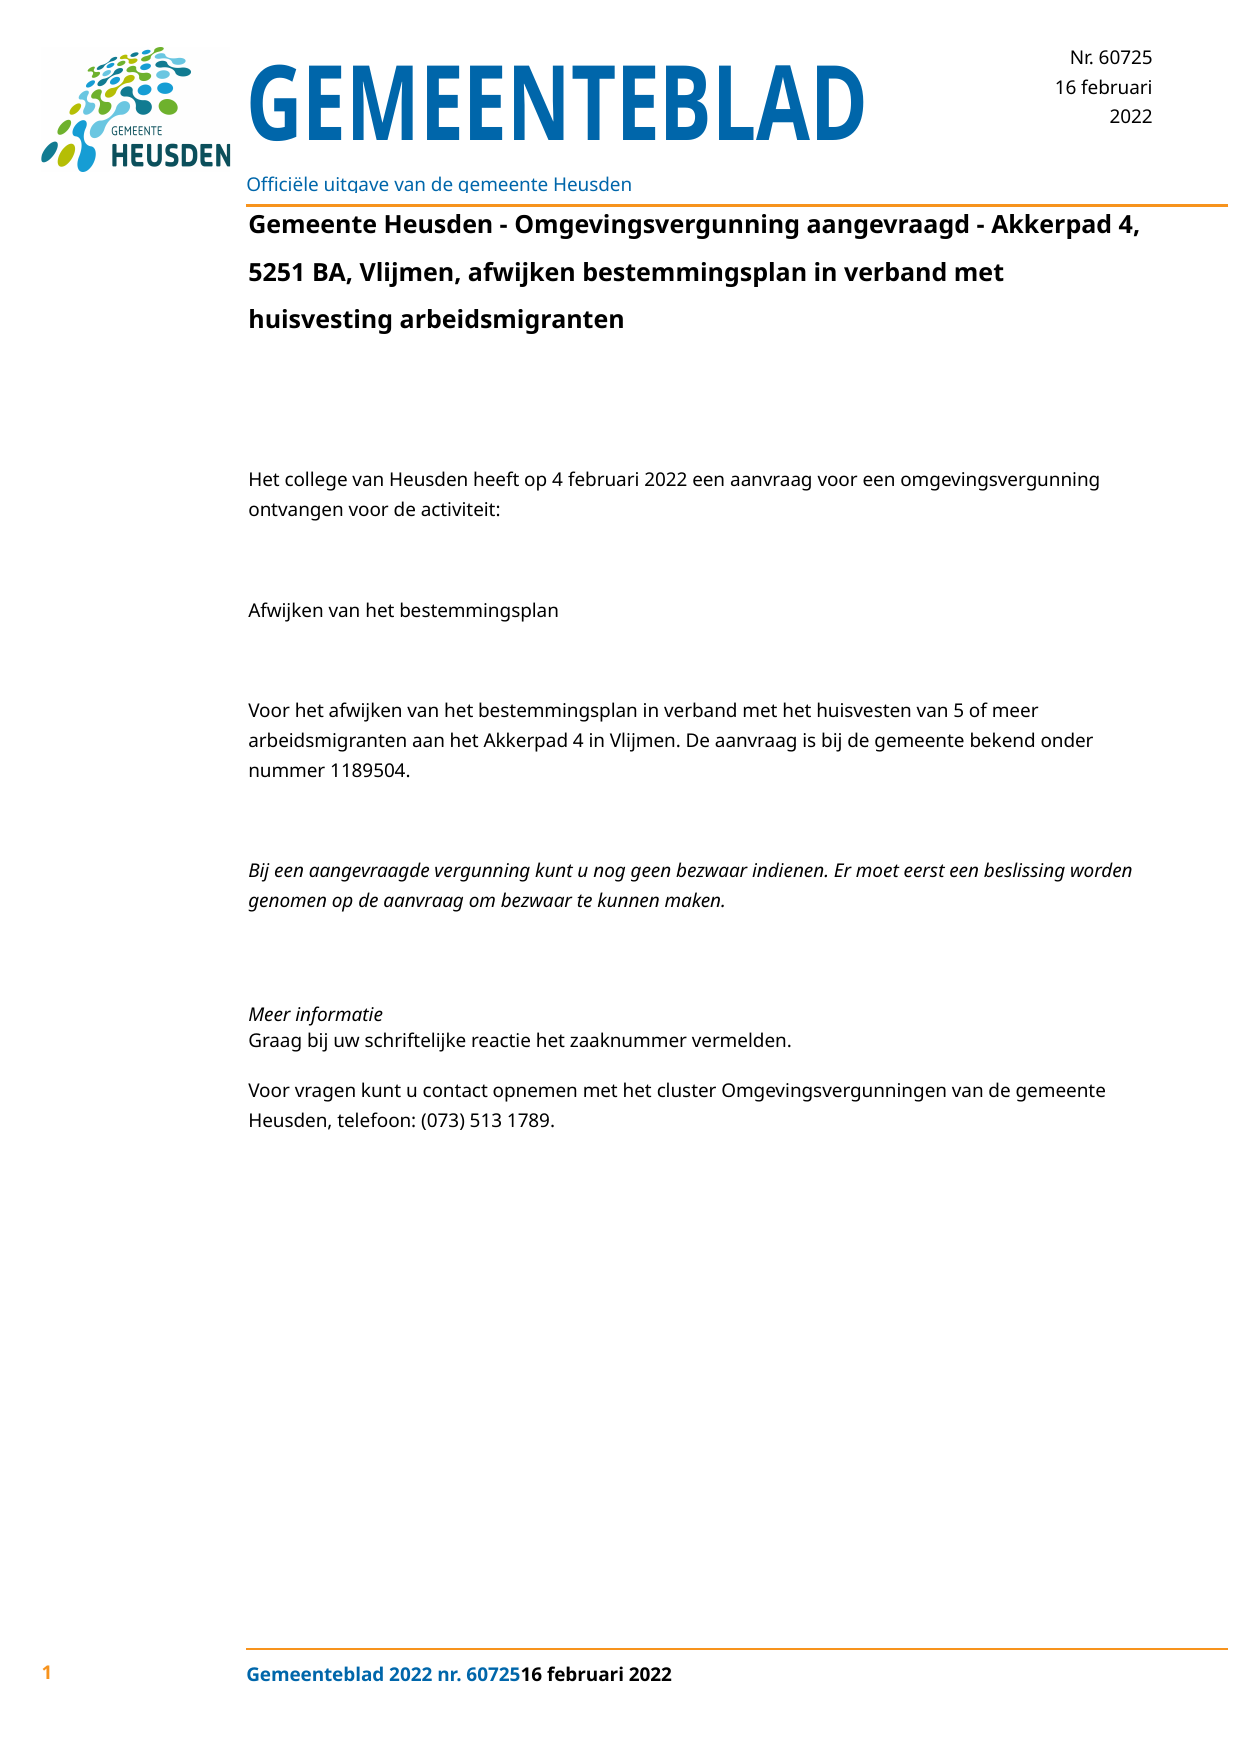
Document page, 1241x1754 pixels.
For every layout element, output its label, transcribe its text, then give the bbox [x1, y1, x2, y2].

text Afwijken van het bestemmingsplan [248, 597, 1152, 622]
text Gemeente Heusden - Omgevingsvergunning aangevraagd - Akkerpad 4, 5251 BA, Vlijmen, afwijken bestemmingsplan in verband met huisvesting arbeidsmigranten [248, 207, 1152, 336]
text Voor vragen kunt u contact opnemen met het cluster Omgevingsvergunningen van de gemeente Heusden, telefoon: (073) 513 1789. [248, 1078, 1152, 1133]
text Graag bij uw schriftelijke reactie het zaaknummer vermelden. [248, 1027, 1152, 1053]
text Voor het afwijken van het bestemmingsplan in verband met het huisvesten van 5 of meer arbeidsmigranten aan het Akkerpad 4 in Vlijmen. De aanvraag is bij de gemeente bekend onder nummer 1189504. [248, 698, 1152, 782]
picture [41, 47, 231, 172]
text Bij een aangevraagde vergunning kunt u nog geen bezwaar indienen. Er moet eerst een beslissing worden genomen op de aanvraag om bezwaar te kunnen maken. [248, 858, 1152, 913]
text Het college van Heusden heeft op 4 februari 2022 een aanvraag voor een omgevingsvergunning ontvangen voor de activiteit: [248, 466, 1152, 522]
text Meer informatie [248, 1002, 1152, 1027]
